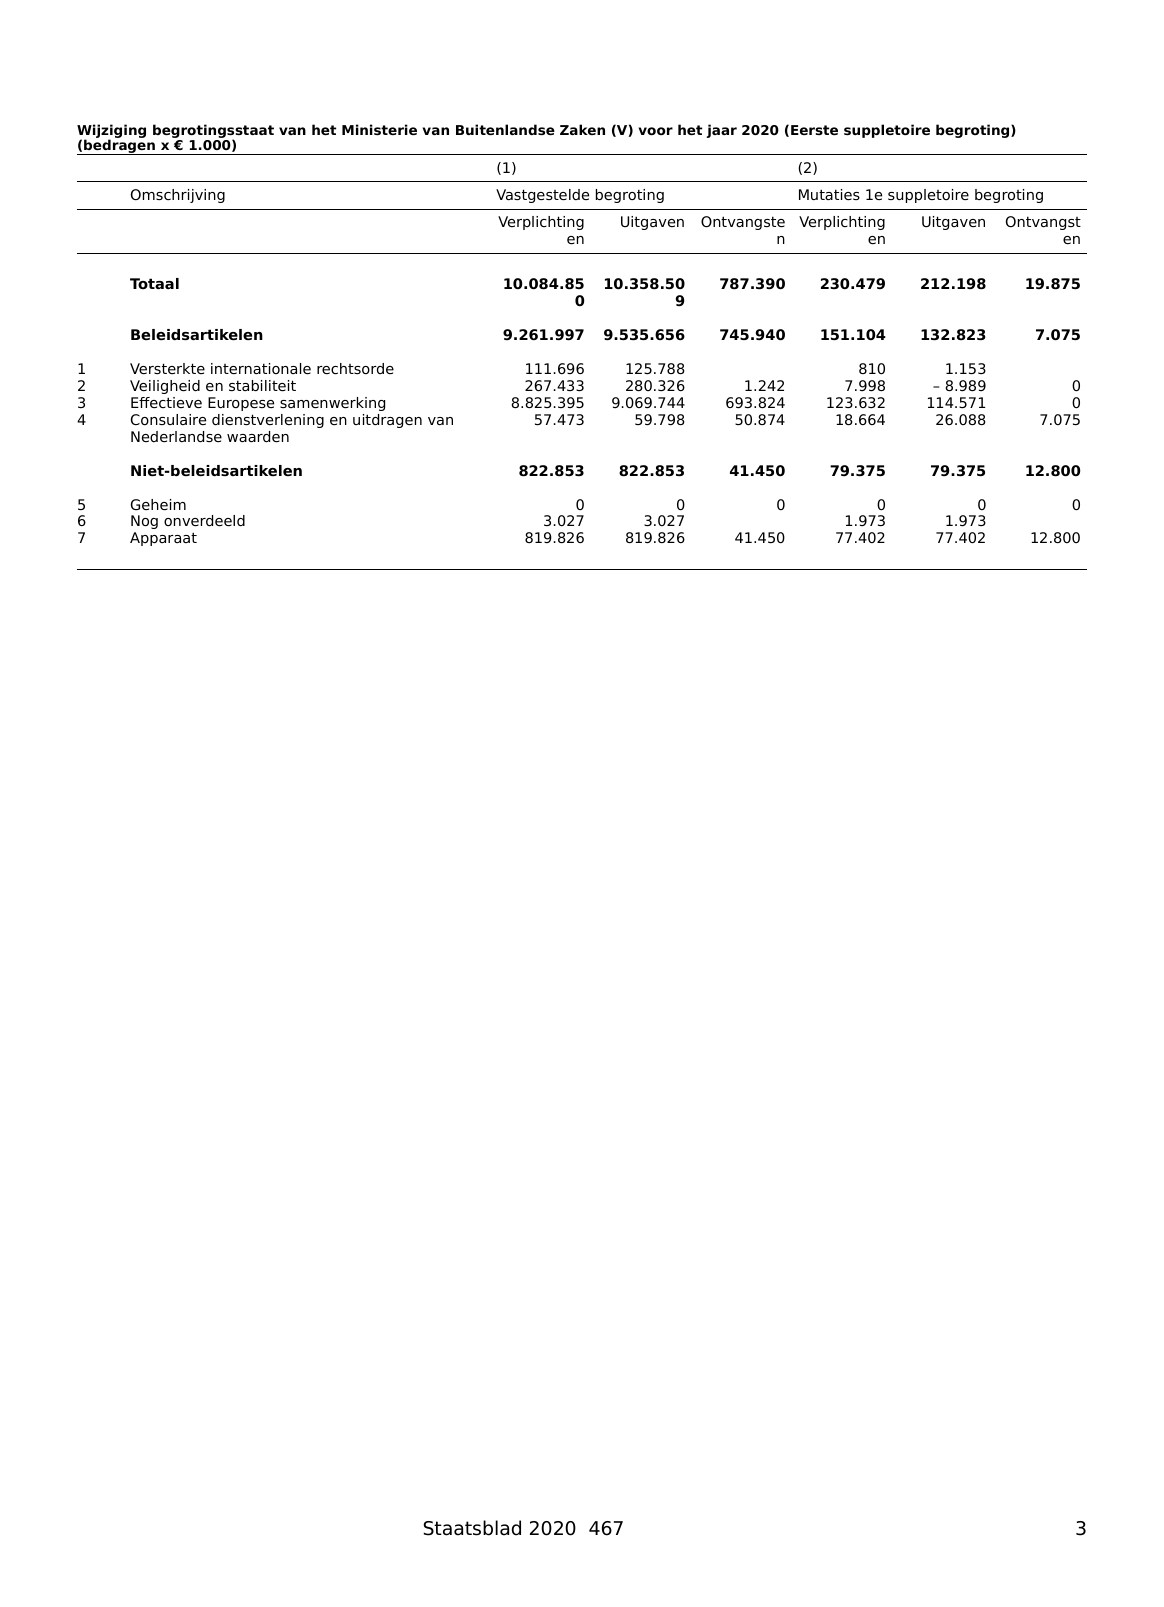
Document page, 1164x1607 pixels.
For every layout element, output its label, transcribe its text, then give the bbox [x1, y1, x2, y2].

table_cell [591, 310, 691, 327]
table_cell Verplichtingen [791, 210, 892, 253]
table_cell [124, 344, 490, 361]
table_cell 10.358.509 [591, 276, 691, 309]
table_cell Vastgestelde begroting [490, 182, 791, 208]
table_cell [124, 445, 490, 462]
table_cell [490, 479, 591, 496]
table_cell [892, 479, 992, 496]
table_cell [490, 310, 591, 327]
table_cell [591, 547, 691, 569]
table_cell [124, 479, 490, 496]
table_cell 6 [77, 513, 124, 530]
table_cell [691, 445, 791, 462]
table_cell [490, 547, 591, 569]
table_cell [791, 479, 892, 496]
table_cell Geheim [124, 496, 490, 513]
table_cell [992, 479, 1087, 496]
table_cell [490, 344, 591, 361]
table_cell 0 [791, 496, 892, 513]
table_cell [992, 310, 1087, 327]
table_cell [490, 445, 591, 462]
table_cell 111.696 [490, 361, 591, 377]
table_cell Omschrijving [124, 182, 490, 208]
table_cell 9.261.997 [490, 327, 591, 343]
table_cell [591, 344, 691, 361]
table_cell 26.088 [892, 411, 992, 445]
table_cell Nog onverdeeld [124, 513, 490, 530]
table_cell 7 [77, 530, 124, 547]
table_cell 819.826 [490, 530, 591, 547]
table_cell 2 [77, 378, 124, 394]
table_cell [892, 547, 992, 569]
table_cell 0 [591, 496, 691, 513]
table_cell [691, 310, 791, 327]
table_cell 9.069.744 [591, 395, 691, 411]
table_cell 12.800 [992, 530, 1087, 547]
table_cell [77, 182, 124, 208]
table_cell 5 [77, 496, 124, 513]
table_cell 114.571 [892, 395, 992, 411]
table_cell [791, 547, 892, 569]
table_cell [77, 547, 124, 569]
table_cell [591, 254, 691, 276]
table_cell [992, 361, 1087, 377]
table_cell [77, 463, 124, 479]
table_cell 123.632 [791, 395, 892, 411]
table_cell [791, 310, 892, 327]
table_cell Uitgaven [591, 210, 691, 253]
table_cell 125.788 [591, 361, 691, 377]
table_cell [992, 344, 1087, 361]
table_cell 77.402 [892, 530, 992, 547]
table_cell [992, 254, 1087, 276]
table_cell [124, 310, 490, 327]
table_cell 0 [490, 496, 591, 513]
table_cell 3 [77, 395, 124, 411]
table_cell 280.326 [591, 378, 691, 394]
table_cell [691, 513, 791, 530]
table_cell 0 [992, 378, 1087, 394]
table_cell [691, 344, 791, 361]
table_cell 77.402 [791, 530, 892, 547]
table_cell [892, 254, 992, 276]
table_cell Ontvangsten [992, 210, 1087, 253]
table_cell Effectieve Europese samenwerking [124, 395, 490, 411]
table_cell Versterkte internationale rechtsorde [124, 361, 490, 377]
table_cell 9.535.656 [591, 327, 691, 343]
table_cell 3.027 [591, 513, 691, 530]
table_cell 693.824 [691, 395, 791, 411]
table_cell 8.825.395 [490, 395, 591, 411]
table_cell – 8.989 [892, 378, 992, 394]
table_cell [124, 155, 490, 181]
table_cell [591, 445, 691, 462]
table_cell Uitgaven [892, 210, 992, 253]
table_cell [124, 210, 490, 253]
table_cell 822.853 [490, 463, 591, 479]
table_cell 1.153 [892, 361, 992, 377]
table_cell 151.104 [791, 327, 892, 343]
table_cell [791, 344, 892, 361]
table_cell 787.390 [691, 276, 791, 309]
table_cell [124, 547, 490, 569]
table_cell Verplichtingen [490, 210, 591, 253]
table_cell 819.826 [591, 530, 691, 547]
table_cell [77, 155, 124, 181]
table_cell [691, 547, 791, 569]
table_cell 267.433 [490, 378, 591, 394]
table_cell 745.940 [691, 327, 791, 343]
table_cell 10.084.850 [490, 276, 591, 309]
table_cell 18.664 [791, 411, 892, 445]
table_cell 1.973 [892, 513, 992, 530]
table_cell [791, 445, 892, 462]
table_cell 41.450 [691, 463, 791, 479]
table_cell 3.027 [490, 513, 591, 530]
table_cell 7.075 [992, 327, 1087, 343]
table_cell 79.375 [791, 463, 892, 479]
table_cell 1 [77, 361, 124, 377]
table_cell [691, 361, 791, 377]
table_cell 0 [691, 496, 791, 513]
table_cell [77, 254, 124, 276]
table_cell 41.450 [691, 530, 791, 547]
table_header Wijziging begrotingsstaat van het Ministerie van Buitenlandse Zaken (V) voor het jaar 2020 (Eerste suppletoire begroting) (bedragen x € 1.000) [77, 122, 1087, 154]
table_cell Mutaties 1e suppletoire begroting [791, 182, 1087, 208]
table_cell 79.375 [892, 463, 992, 479]
table_cell 7.075 [992, 411, 1087, 445]
table_cell Totaal [124, 276, 490, 309]
table_cell [77, 276, 124, 309]
table_cell [77, 327, 124, 343]
table_cell 212.198 [892, 276, 992, 309]
table_cell [992, 445, 1087, 462]
table_cell Ontvangsten [691, 210, 791, 253]
table_cell [892, 445, 992, 462]
table_cell 810 [791, 361, 892, 377]
table_cell 230.479 [791, 276, 892, 309]
table_cell 0 [992, 395, 1087, 411]
table_cell [124, 254, 490, 276]
table_cell Veiligheid en stabiliteit [124, 378, 490, 394]
table_cell [77, 310, 124, 327]
table_cell Niet-beleidsartikelen [124, 463, 490, 479]
table_cell (2) [791, 155, 1087, 181]
table_cell [591, 479, 691, 496]
table_cell 7.998 [791, 378, 892, 394]
table_cell 57.473 [490, 411, 591, 445]
table_cell [77, 445, 124, 462]
table_cell [77, 344, 124, 361]
table_cell 1.242 [691, 378, 791, 394]
table_cell 1.973 [791, 513, 892, 530]
table_cell 822.853 [591, 463, 691, 479]
table_cell [77, 210, 124, 253]
table_cell [691, 254, 791, 276]
table_cell [992, 547, 1087, 569]
table_cell [691, 479, 791, 496]
table_cell [791, 254, 892, 276]
table_cell [892, 344, 992, 361]
table_cell 132.823 [892, 327, 992, 343]
table_cell Consulaire dienstverlening en uitdragen van Nederlandse waarden [124, 411, 490, 445]
table_cell Apparaat [124, 530, 490, 547]
table_cell Beleidsartikelen [124, 327, 490, 343]
table_cell 0 [992, 496, 1087, 513]
table_cell 12.800 [992, 463, 1087, 479]
table_cell 19.875 [992, 276, 1087, 309]
table_cell 0 [892, 496, 992, 513]
table_cell [992, 513, 1087, 530]
table_cell [892, 310, 992, 327]
table_cell 50.874 [691, 411, 791, 445]
table_cell 4 [77, 411, 124, 445]
table_cell (1) [490, 155, 791, 181]
table_cell [77, 479, 124, 496]
table_cell 59.798 [591, 411, 691, 445]
table_cell [490, 254, 591, 276]
